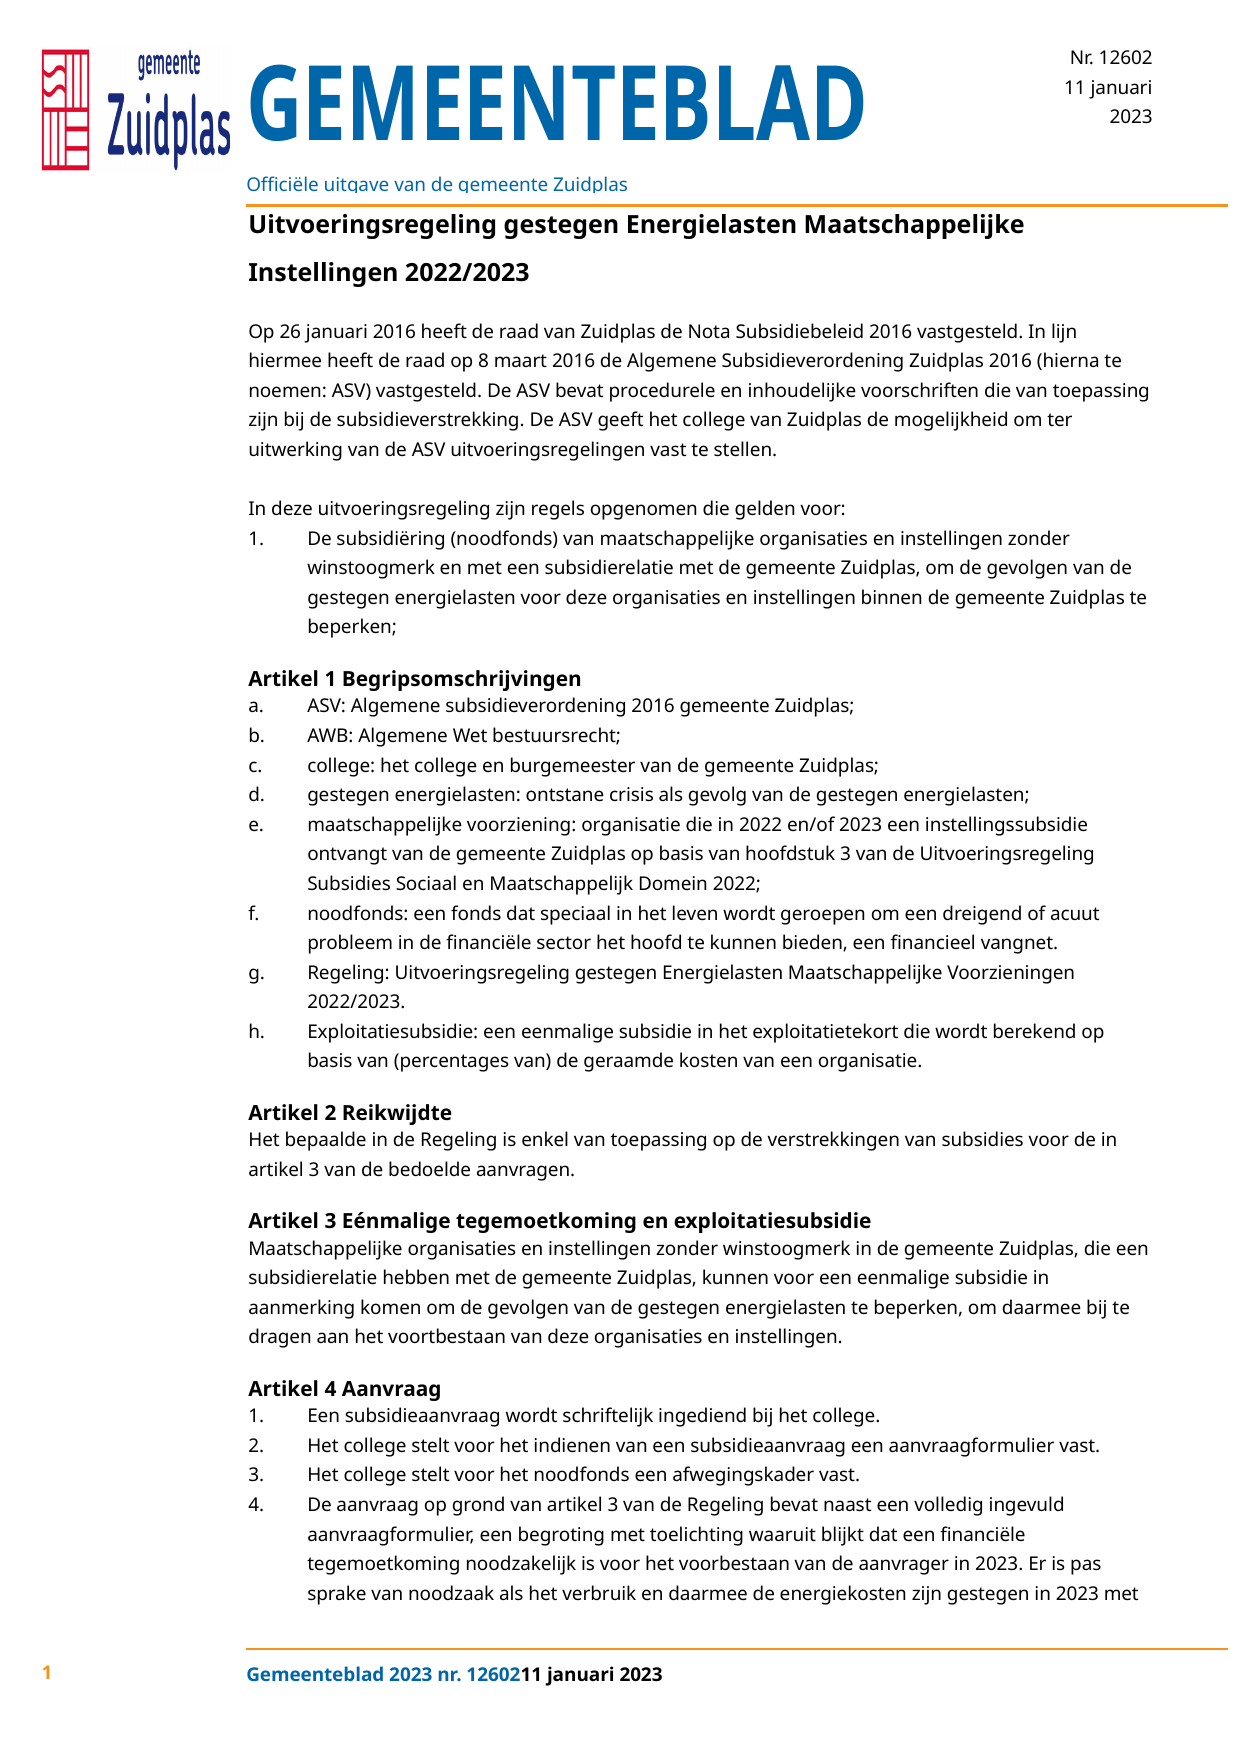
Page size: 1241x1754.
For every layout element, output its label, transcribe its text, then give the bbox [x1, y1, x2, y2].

text Op 26 januari 2016 heeft de raad van Zuidplas de Nota Subsidiebeleid 2016 vastgesteld. In lijn hiermee heeft de raad op 8 maart 2016 de Algemene Subsidieverordening Zuidplas 2016 (hierna te noemen: ASV) vastgesteld. De ASV bevat procedurele en inhoudelijke voorschriften die van toepassing zijn bij de subsidieverstrekking. De ASV geeft het college van Zuidplas de mogelijkheid om ter uitwerking van de ASV uitvoeringsregelingen vast te stellen. [248, 318, 1152, 462]
list De subsidiëring (noodfonds) van maatschappelijke organisaties en instellingen zonder winstoogmerk en met een subsidierelatie met de gemeente Zuidplas, om de gevolgen van de gestegen energielasten voor deze organisaties en instellingen binnen de gemeente Zuidplas te beperken; [248, 525, 1152, 639]
text Het bepaalde in de Regeling is enkel van toepassing op de verstrekkingen van subsidies voor de in artikel 3 van de bedoelde aanvragen. [248, 1126, 1152, 1182]
list Het college stelt voor het indienen van een subsidieaanvraag een aanvraagformulier vast. [248, 1432, 1152, 1458]
list noodfonds: een fonds dat speciaal in het leven wordt geroepen om een dreigend of acuut probleem in de financiële sector het hoofd te kunnen bieden, een financieel vangnet. [248, 900, 1152, 955]
list Het college stelt voor het noodfonds een afwegingskader vast. [248, 1462, 1152, 1487]
text Uitvoeringsregeling gestegen Energielasten Maatschappelijke Instellingen 2022/2023 [248, 207, 1152, 288]
list Regeling: Uitvoeringsregeling gestegen Energielasten Maatschappelijke Voorzieningen 2022/2023. [248, 959, 1152, 1014]
list gestegen energielasten: ontstane crisis als gevolg van de gestegen energielasten; [248, 781, 1152, 807]
text Artikel 3 Eénmalige tegemoetkoming en exploitatiesubsidie [248, 1206, 1152, 1235]
list Exploitatiesubsidie: een eenmalige subsidie in het exploitatietekort die wordt berekend op basis van (percentages van) de geraamde kosten van een organisatie. [248, 1018, 1152, 1073]
text Artikel 2 Reikwijdte [248, 1098, 1152, 1126]
text In deze uitvoeringsregeling zijn regels opgenomen die gelden voor: [248, 495, 1152, 521]
list college: het college en burgemeester van de gemeente Zuidplas; [248, 752, 1152, 777]
list Een subsidieaanvraag wordt schriftelijk ingediend bij het college. [248, 1402, 1152, 1428]
list maatschappelijke voorziening: organisatie die in 2022 en/of 2023 een instellingssubsidie ontvangt van de gemeente Zuidplas op basis van hoofdstuk 3 van de Uitvoeringsregeling Subsidies Sociaal en Maatschappelijk Domein 2022; [248, 811, 1152, 896]
text Maatschappelijke organisaties en instellingen zonder winstoogmerk in de gemeente Zuidplas, die een subsidierelatie hebben met de gemeente Zuidplas, kunnen voor een eenmalige subsidie in aanmerking komen om de gevolgen van de gestegen energielasten te beperken, om daarmee bij te dragen aan het voortbestaan van deze organisaties en instellingen. [248, 1235, 1152, 1349]
list AWB: Algemene Wet bestuursrecht; [248, 722, 1152, 748]
text Artikel 4 Aanvraag [248, 1374, 1152, 1402]
list ASV: Algemene subsidieverordening 2016 gemeente Zuidplas; [248, 693, 1152, 718]
text Artikel 1 Begripsomschrijvingen [248, 664, 1152, 693]
picture [41, 47, 231, 172]
list De aanvraag op grond van artikel 3 van de Regeling bevat naast een volledig ingevuld aanvraagformulier, een begroting met toelichting waaruit blijkt dat een financiële tegemoetkoming noodzakelijk is voor het voorbestaan van de aanvrager in 2023. Er is pas sprake van noodzaak als het verbruik en daarmee de energiekosten zijn gestegen in 2023 met [248, 1491, 1152, 1606]
